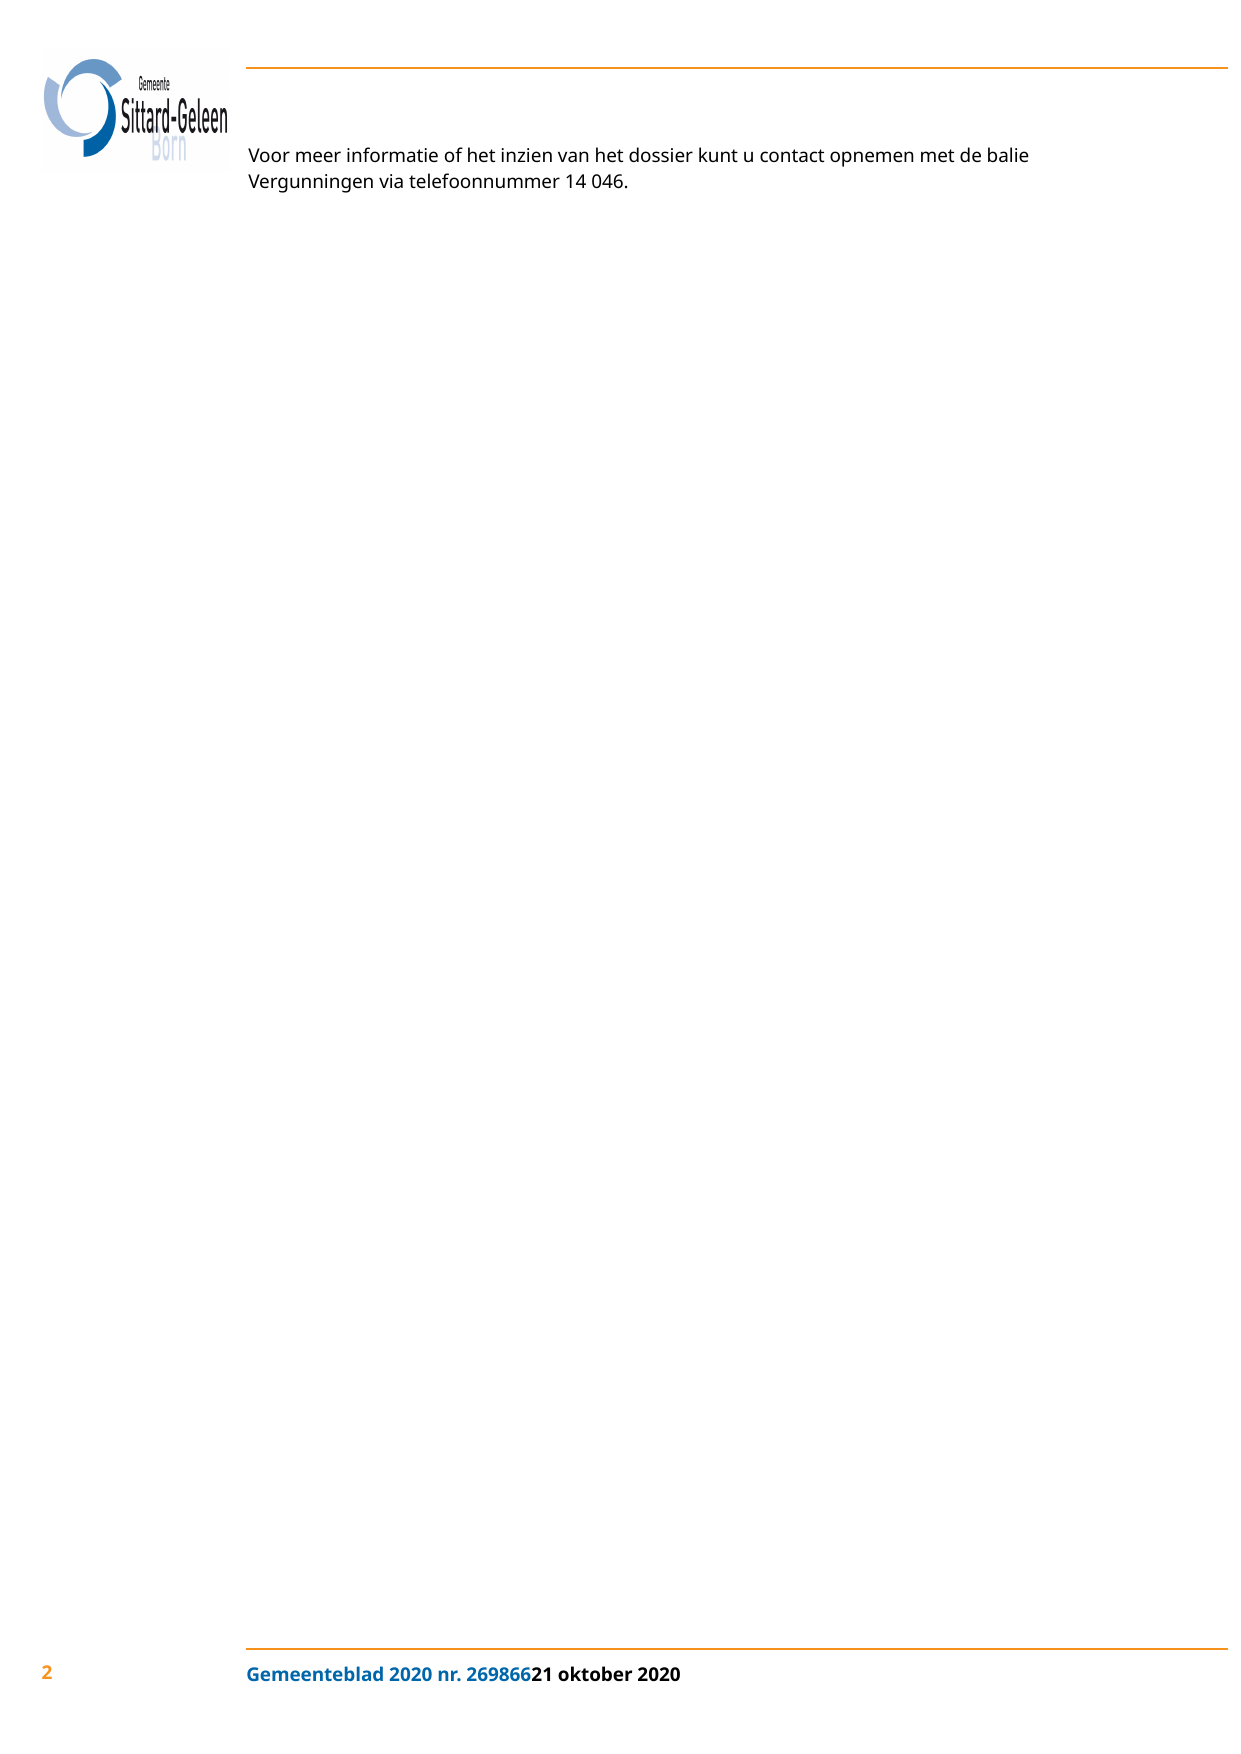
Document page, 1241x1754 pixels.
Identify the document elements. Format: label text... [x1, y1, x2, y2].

text Voor meer informatie of het inzien van het dossier kunt u contact opnemen met de balie Vergunningen via telefoonnummer 14 046. [248, 143, 1152, 194]
picture [41, 47, 231, 172]
